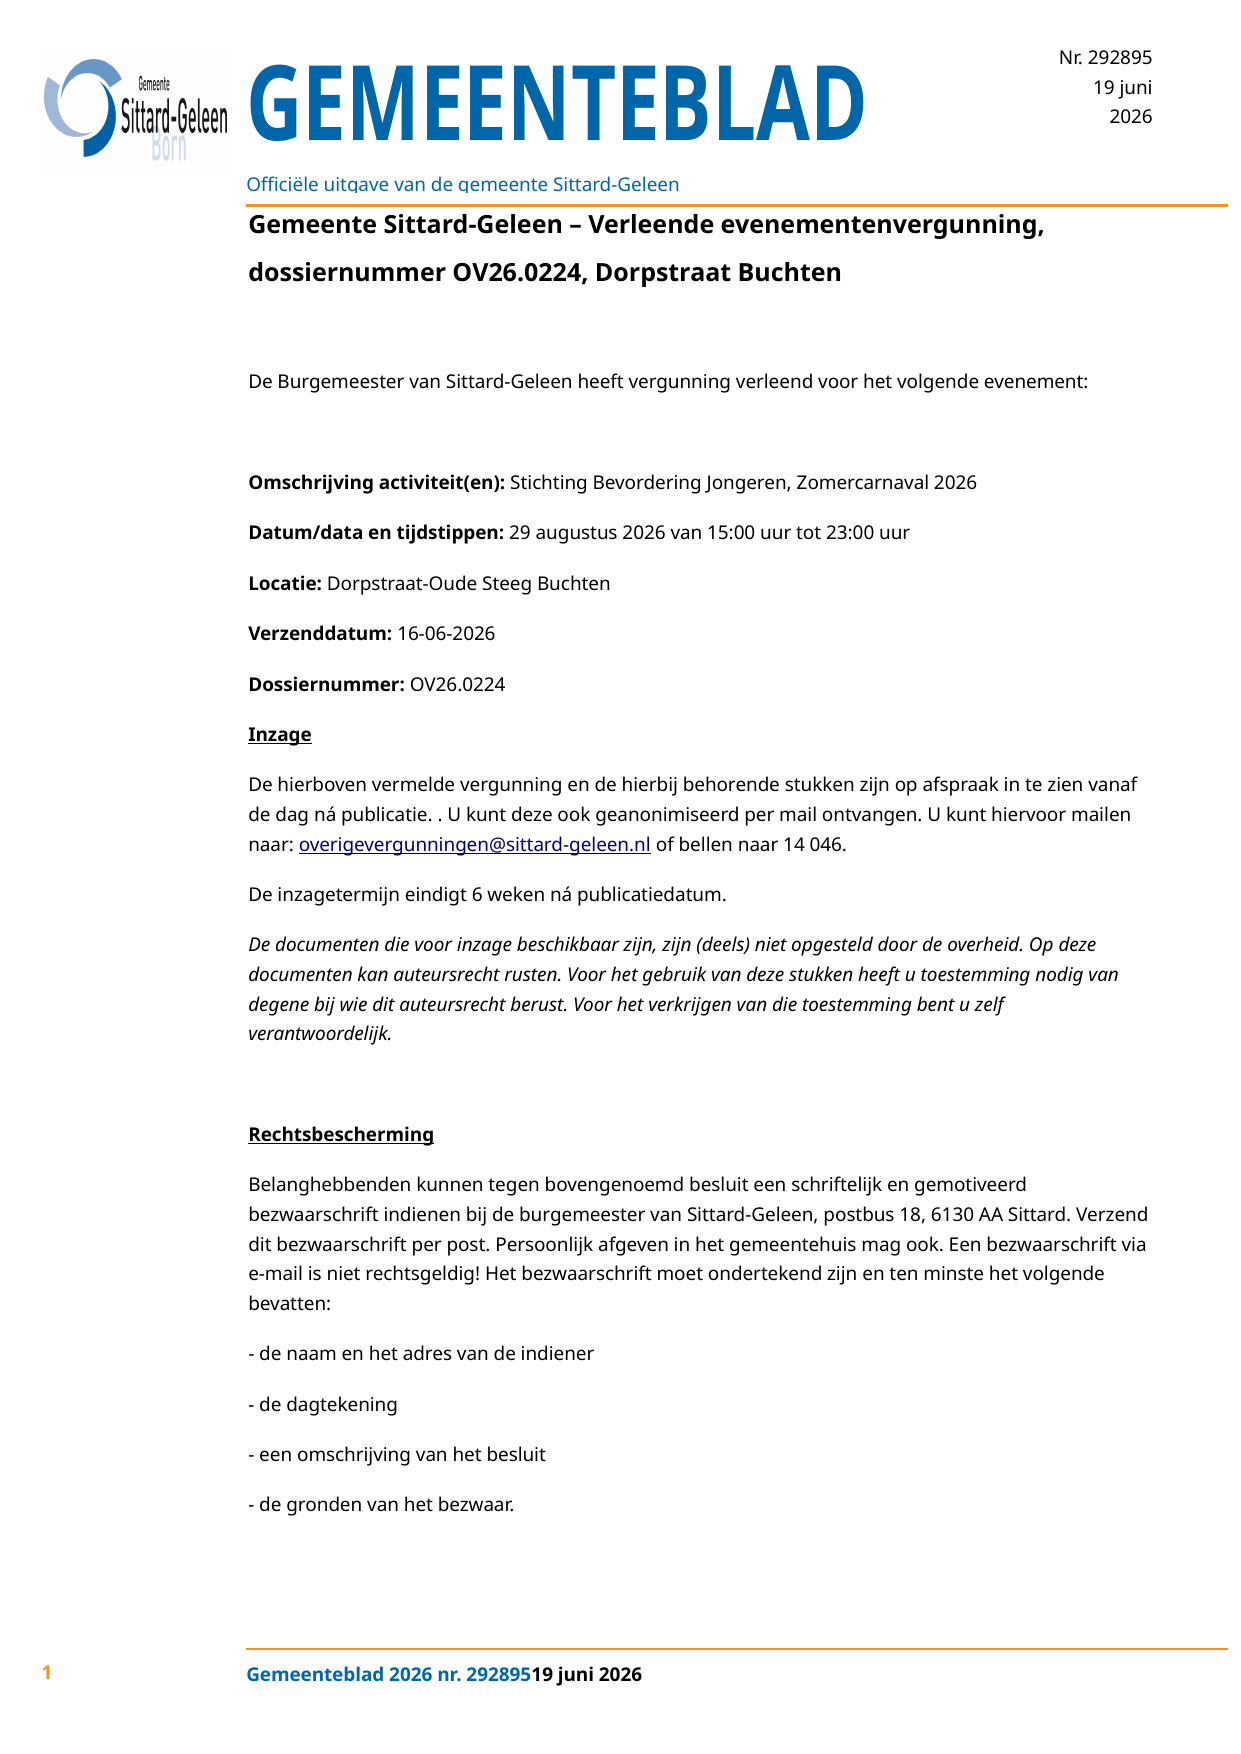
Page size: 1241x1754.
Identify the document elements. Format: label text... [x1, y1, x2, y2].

text - de dagtekening [248, 1391, 1152, 1417]
text De Burgemeester van Sittard-Geleen heeft vergunning verleend voor het volgende evenement: [248, 368, 1152, 394]
text Dossiernummer: OV26.0224 [248, 671, 1152, 697]
text De hierboven vermelde vergunning en de hierbij behorende stukken zijn op afspraak in te zien vanaf de dag ná publicatie. . U kunt deze ook geanonimiseerd per mail ontvangen. U kunt hiervoor mailen naar: overigevergunningen@sittard-geleen.nl of bellen naar 14 046. [248, 772, 1152, 857]
text - een omschrijving van het besluit [248, 1441, 1152, 1467]
text Rechtsbescherming [248, 1121, 1152, 1147]
text De documenten die voor inzage beschikbaar zijn, zijn (deels) niet opgesteld door de overheid. Op deze documenten kan auteursrecht rusten. Voor het gebruik van deze stukken heeft u toestemming nodig van degene bij wie dit auteursrecht berust. Voor het verkrijgen van die toestemming bent u zelf verantwoordelijk. [248, 932, 1152, 1046]
text Verzenddatum: 16-06-2026 [248, 620, 1152, 646]
text Omschrijving activiteit(en): Stichting Bevordering Jongeren, Zomercarnaval 2026 [248, 469, 1152, 495]
text Inzage [248, 721, 1152, 747]
picture [41, 47, 231, 172]
text - de gronden van het bezwaar. [248, 1492, 1152, 1517]
text Datum/data en tijdstippen: 29 augustus 2026 van 15:00 uur tot 23:00 uur [248, 519, 1152, 545]
text - de naam en het adres van de indiener [248, 1340, 1152, 1366]
text Gemeente Sittard-Geleen – Verleende evenementenvergunning, dossiernummer OV26.0224, Dorpstraat Buchten [248, 207, 1152, 288]
text Belanghebbenden kunnen tegen bovengenoemd besluit een schriftelijk en gemotiveerd bezwaarschrift indienen bij de burgemeester van Sittard-Geleen, postbus 18, 6130 AA Sittard. Verzend dit bezwaarschrift per post. Persoonlijk afgeven in het gemeentehuis mag ook. Een bezwaarschrift via e-mail is niet rechtsgeldig! Het bezwaarschrift moet ondertekend zijn en ten minste het volgende bevatten: [248, 1172, 1152, 1316]
text Locatie: Dorpstraat-Oude Steeg Buchten [248, 570, 1152, 596]
text De inzagetermijn eindigt 6 weken ná publicatiedatum. [248, 881, 1152, 907]
